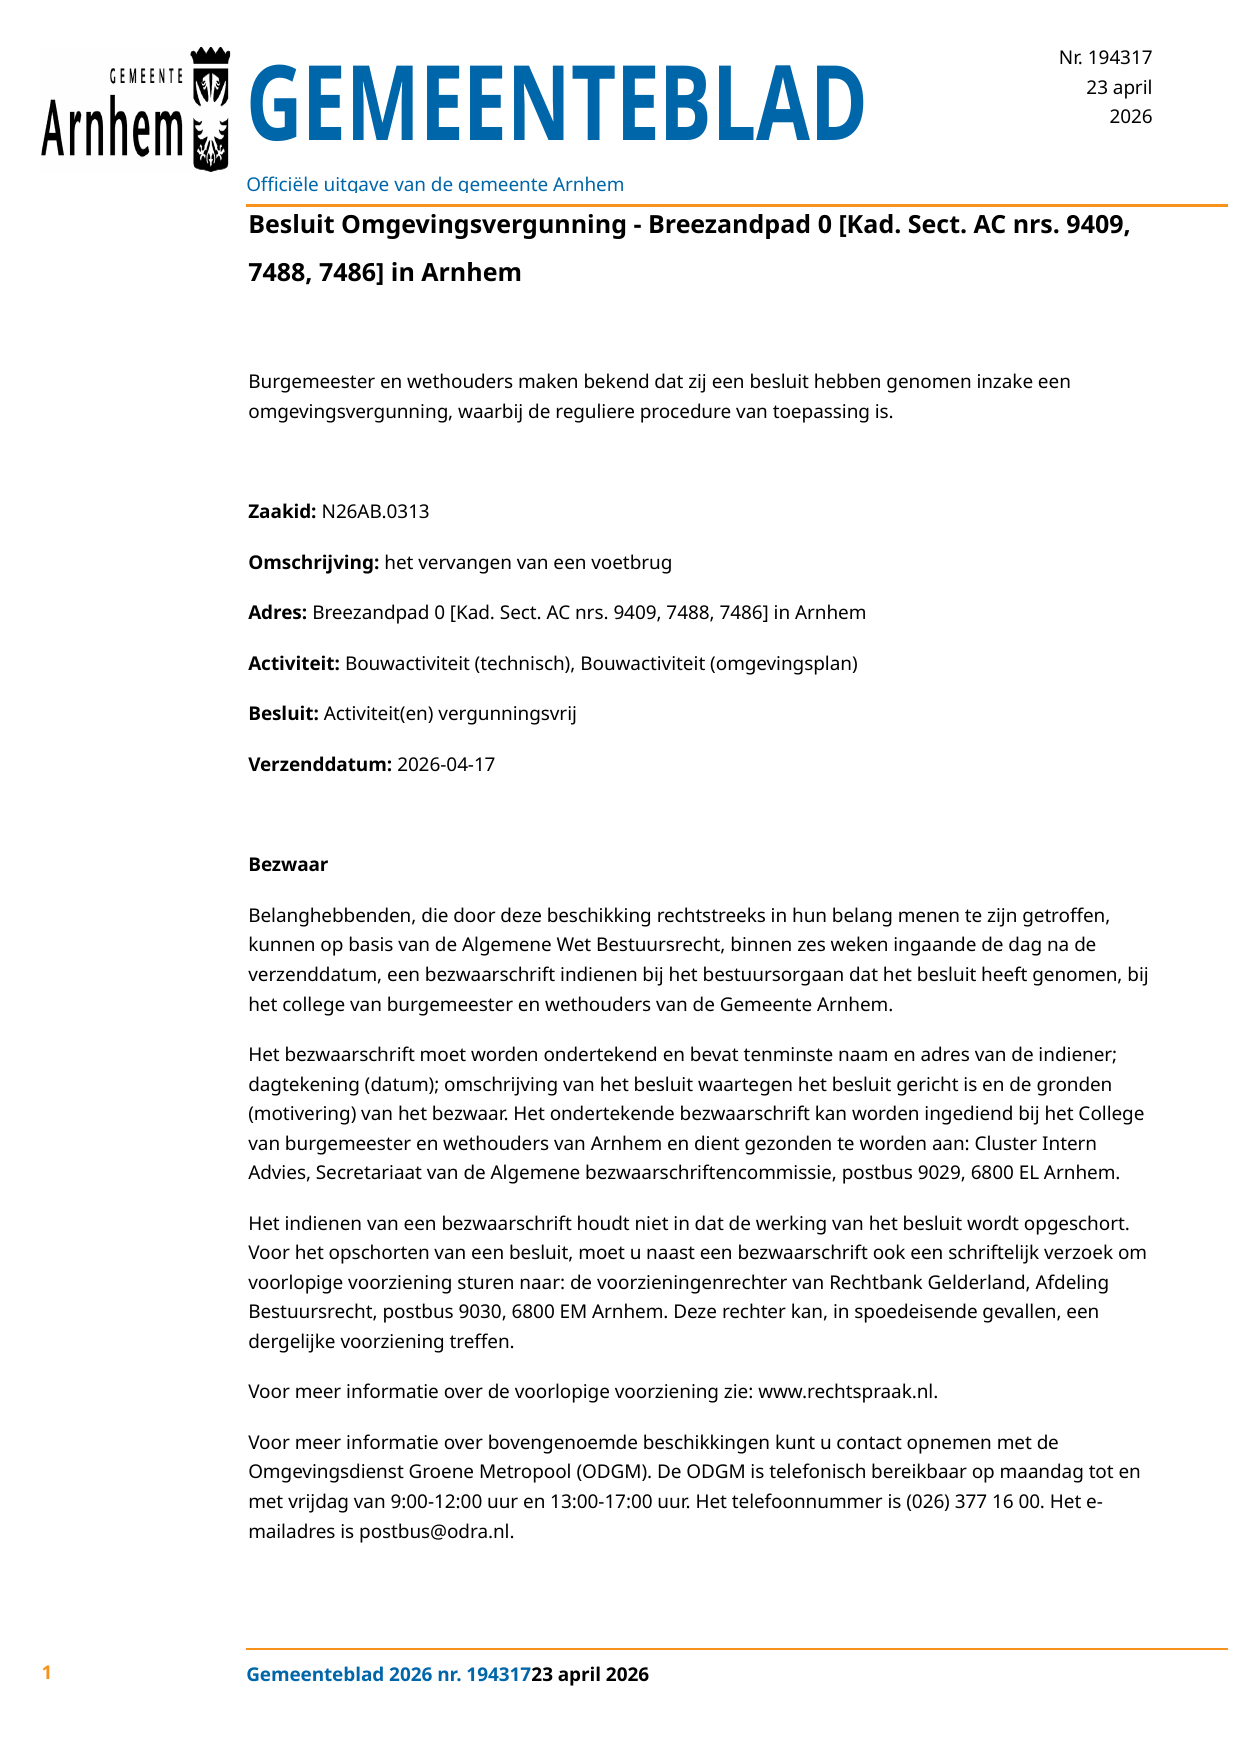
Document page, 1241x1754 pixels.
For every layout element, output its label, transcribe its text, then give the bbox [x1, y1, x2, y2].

text Het indienen van een bezwaarschrift houdt niet in dat de werking van het besluit wordt opgeschort. Voor het opschorten van een besluit, moet u naast een bezwaarschrift ook een schriftelijk verzoek om voorlopige voorziening sturen naar: de voorzieningenrechter van Rechtbank Gelderland, Afdeling Bestuursrecht, postbus 9030, 6800 EM Arnhem. Deze rechter kan, in spoedeisende gevallen, een dergelijke voorziening treffen. [248, 1210, 1152, 1354]
text Zaakid: N26AB.0313 [248, 499, 1152, 524]
text Belanghebbenden, die door deze beschikking rechtstreeks in hun belang menen te zijn getroffen, kunnen op basis van de Algemene Wet Bestuursrecht, binnen zes weken ingaande de dag na de verzenddatum, een bezwaarschrift indienen bij het bestuursorgaan dat het besluit heeft genomen, bij het college van burgemeester en wethouders van de Gemeente Arnhem. [248, 902, 1152, 1017]
text Het bezwaarschrift moet worden ondertekend en bevat tenminste naam en adres van de indiener; dagtekening (datum); omschrijving van het besluit waartegen het besluit gericht is en de gronden (motivering) van het bezwaar. Het ondertekende bezwaarschrift kan worden ingediend bij het College van burgemeester en wethouders van Arnhem en dient gezonden te worden aan: Cluster Intern Advies, Secretariaat van de Algemene bezwaarschriftencommissie, postbus 9029, 6800 EL Arnhem. [248, 1041, 1152, 1185]
text Activiteit: Bouwactiviteit (technisch), Bouwactiviteit (omgevingsplan) [248, 650, 1152, 676]
text Omschrijving: het vervangen van een voetbrug [248, 549, 1152, 575]
text Besluit Omgevingsvergunning - Breezandpad 0 [Kad. Sect. AC nrs. 9409, 7488, 7486] in Arnhem [248, 207, 1152, 288]
text Verzenddatum: 2026-04-17 [248, 751, 1152, 777]
text Besluit: Activiteit(en) vergunningsvrij [248, 700, 1152, 726]
text Voor meer informatie over bovengenoemde beschikkingen kunt u contact opnemen met de Omgevingsdienst Groene Metropool (ODGM). De ODGM is telefonisch bereikbaar op maandag tot en met vrijdag van 9:00-12:00 uur en 13:00-17:00 uur. Het telefoonnummer is (026) 377 16 00. Het e-mailadres is postbus@odra.nl. [248, 1429, 1152, 1544]
picture [41, 47, 231, 172]
text Voor meer informatie over de voorlopige voorziening zie: www.rechtspraak.nl. [248, 1379, 1152, 1404]
text Bezwaar [248, 852, 1152, 877]
text Burgemeester en wethouders maken bekend dat zij een besluit hebben genomen inzake een omgevingsvergunning, waarbij de reguliere procedure van toepassing is. [248, 368, 1152, 424]
text Adres: Breezandpad 0 [Kad. Sect. AC nrs. 9409, 7488, 7486] in Arnhem [248, 599, 1152, 625]
